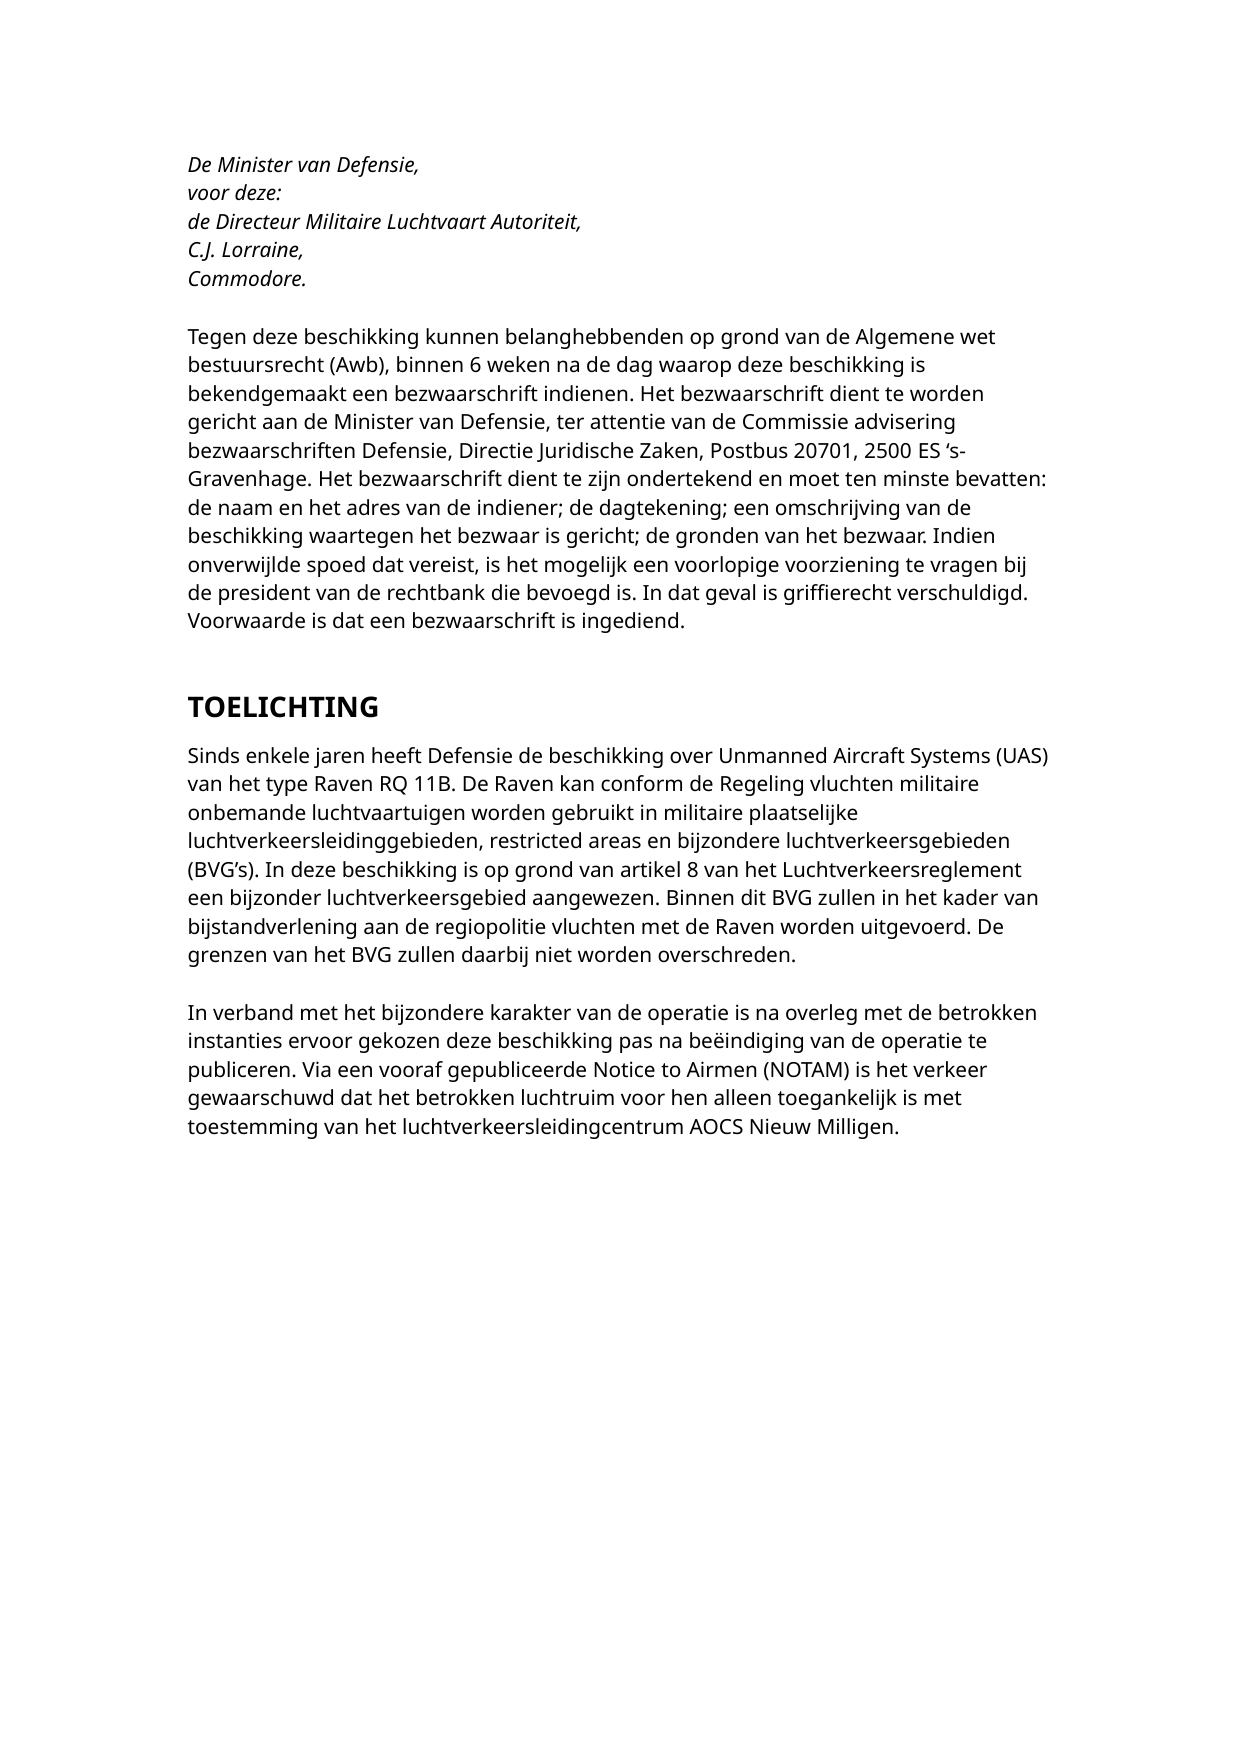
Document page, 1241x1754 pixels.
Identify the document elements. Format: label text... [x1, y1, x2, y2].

text De Minister van Defensie, [187, 150, 1053, 178]
subtitle TOELICHTING [187, 687, 1053, 726]
text Tegen deze beschikking kunnen belanghebbenden op grond van de Algemene wet bestuursrecht (Awb), binnen 6 weken na de dag waarop deze beschikking is bekendgemaakt een bezwaarschrift indienen. Het bezwaarschrift dient te worden gericht aan de Minister van Defensie, ter attentie van de Commissie advisering bezwaarschriften Defensie, Directie Juridische Zaken, Postbus 20701, 2500 ES ‘s-Gravenhage. Het bezwaarschrift dient te zijn ondertekend en moet ten minste bevatten: de naam en het adres van de indiener; de dagtekening; een omschrijving van de beschikking waartegen het bezwaar is gericht; de gronden van het bezwaar. Indien onverwijlde spoed dat vereist, is het mogelijk een voorlopige voorziening te vragen bij de president van de rechtbank die bevoegd is. In dat geval is griffierecht verschuldigd. Voorwaarde is dat een bezwaarschrift is ingediend. [187, 322, 1053, 635]
text Commodore. [187, 264, 1053, 292]
text de Directeur Militaire Luchtvaart Autoriteit, [187, 207, 1053, 235]
text voor deze: [187, 178, 1053, 207]
text Sinds enkele jaren heeft Defensie de beschikking over Unmanned Aircraft Systems (UAS) van het type Raven RQ 11B. De Raven kan conform de Regeling vluchten militaire onbemande luchtvaartuigen worden gebruikt in militaire plaatselijke luchtverkeersleidinggebieden, restricted areas en bijzondere luchtverkeersgebieden (BVG’s). In deze beschikking is op grond van artikel 8 van het Luchtverkeersreglement een bijzonder luchtverkeersgebied aangewezen. Binnen dit BVG zullen in het kader van bijstandverlening aan de regiopolitie vluchten met de Raven worden uitgevoerd. De grenzen van het BVG zullen daarbij niet worden overschreden. [187, 741, 1053, 969]
text In verband met het bijzondere karakter van de operatie is na overleg met de betrokken instanties ervoor gekozen deze beschikking pas na beëindiging van de operatie te publiceren. Via een vooraf gepubliceerde Notice to Airmen (NOTAM) is het verkeer gewaarschuwd dat het betrokken luchtruim voor hen alleen toegankelijk is met toestemming van het luchtverkeersleidingcentrum AOCS Nieuw Milligen. [187, 998, 1053, 1140]
text C.J. Lorraine, [187, 235, 1053, 264]
